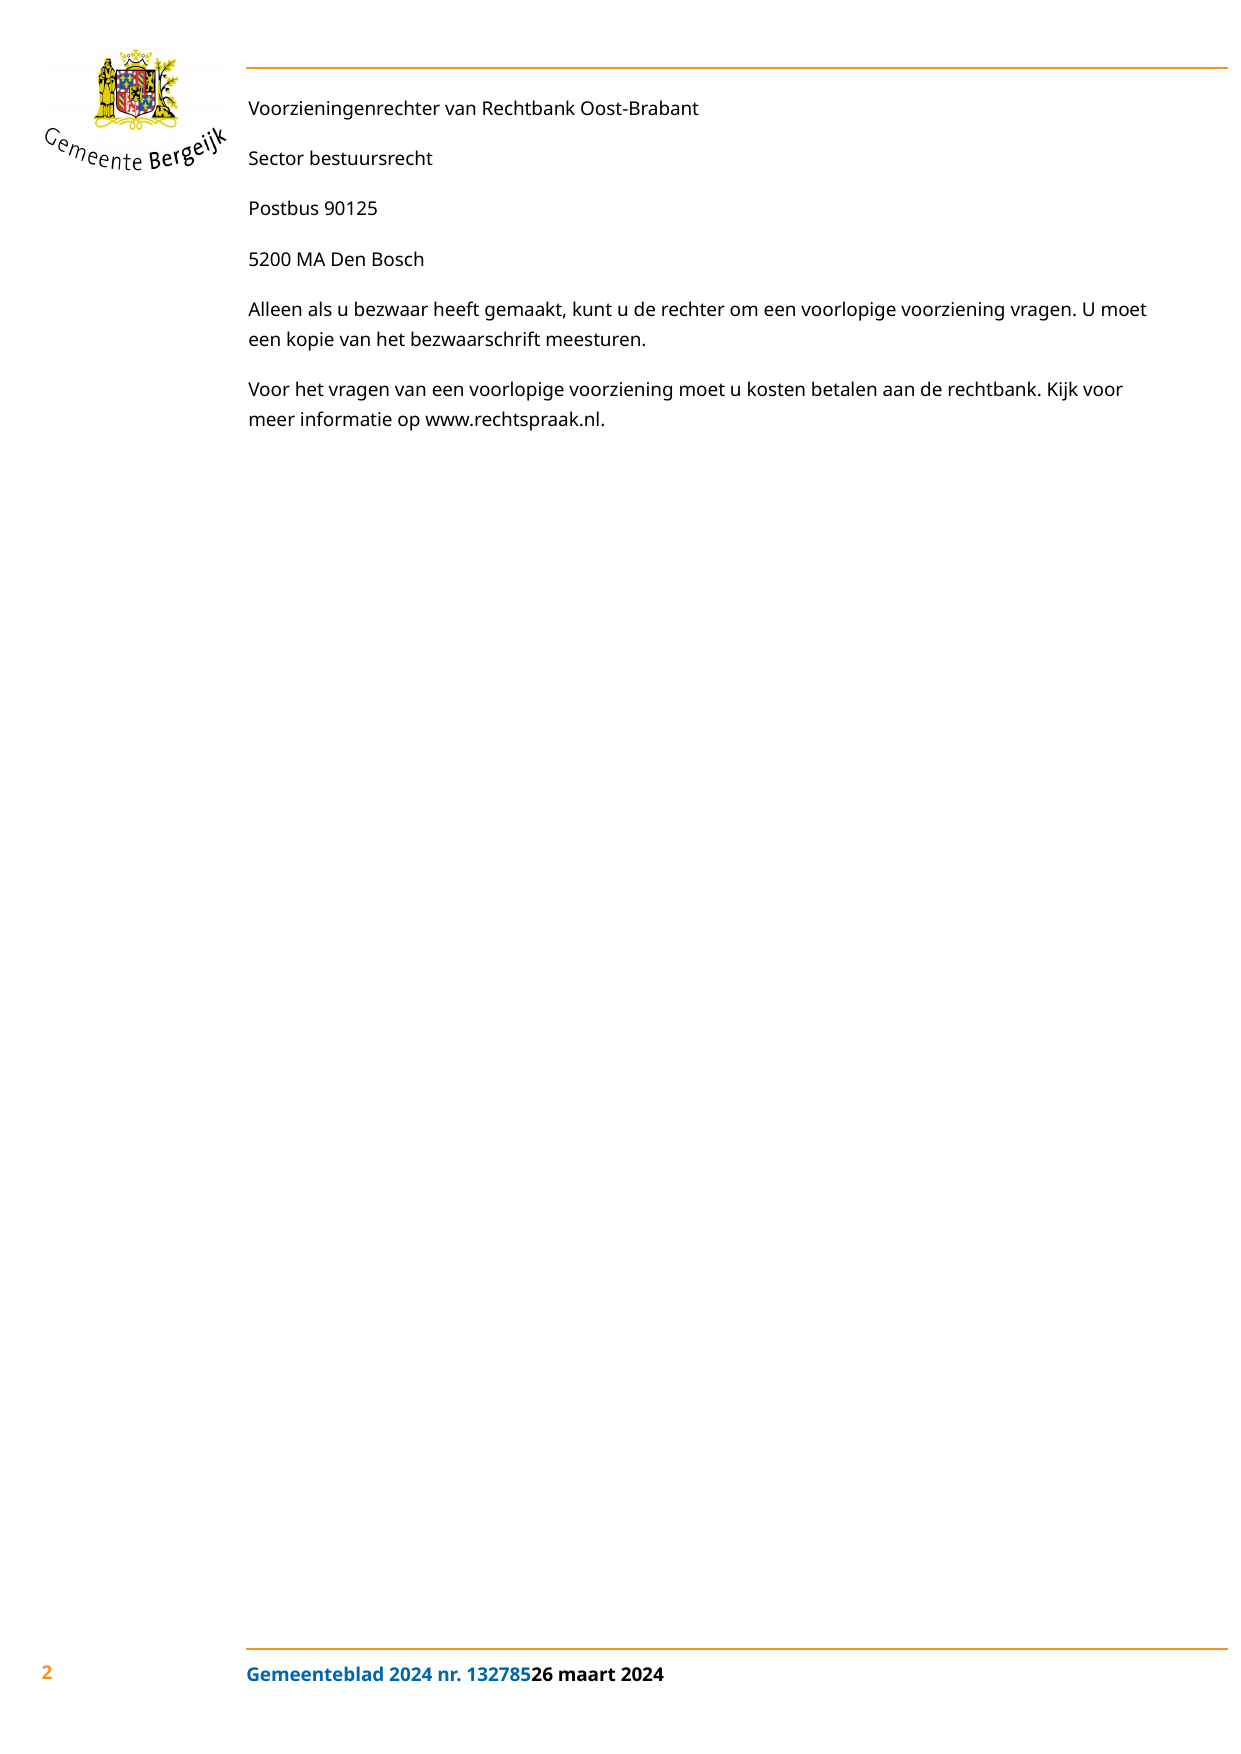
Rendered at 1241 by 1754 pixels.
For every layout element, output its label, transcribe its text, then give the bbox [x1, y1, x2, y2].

text Voor het vragen van een voorlopige voorziening moet u kosten betalen aan de rechtbank. Kijk voor meer informatie op www.rechtspraak.nl. [248, 376, 1152, 432]
picture [41, 47, 231, 172]
text Voorzieningenrechter van Rechtbank Oost-Brabant [248, 95, 1152, 121]
text Alleen als u bezwaar heeft gemaakt, kunt u de rechter om een voorlopige voorziening vragen. U moet een kopie van het bezwaarschrift meesturen. [248, 296, 1152, 352]
text 5200 MA Den Bosch [248, 246, 1152, 272]
text Sector bestuursrecht [248, 145, 1152, 171]
text Postbus 90125 [248, 196, 1152, 221]
